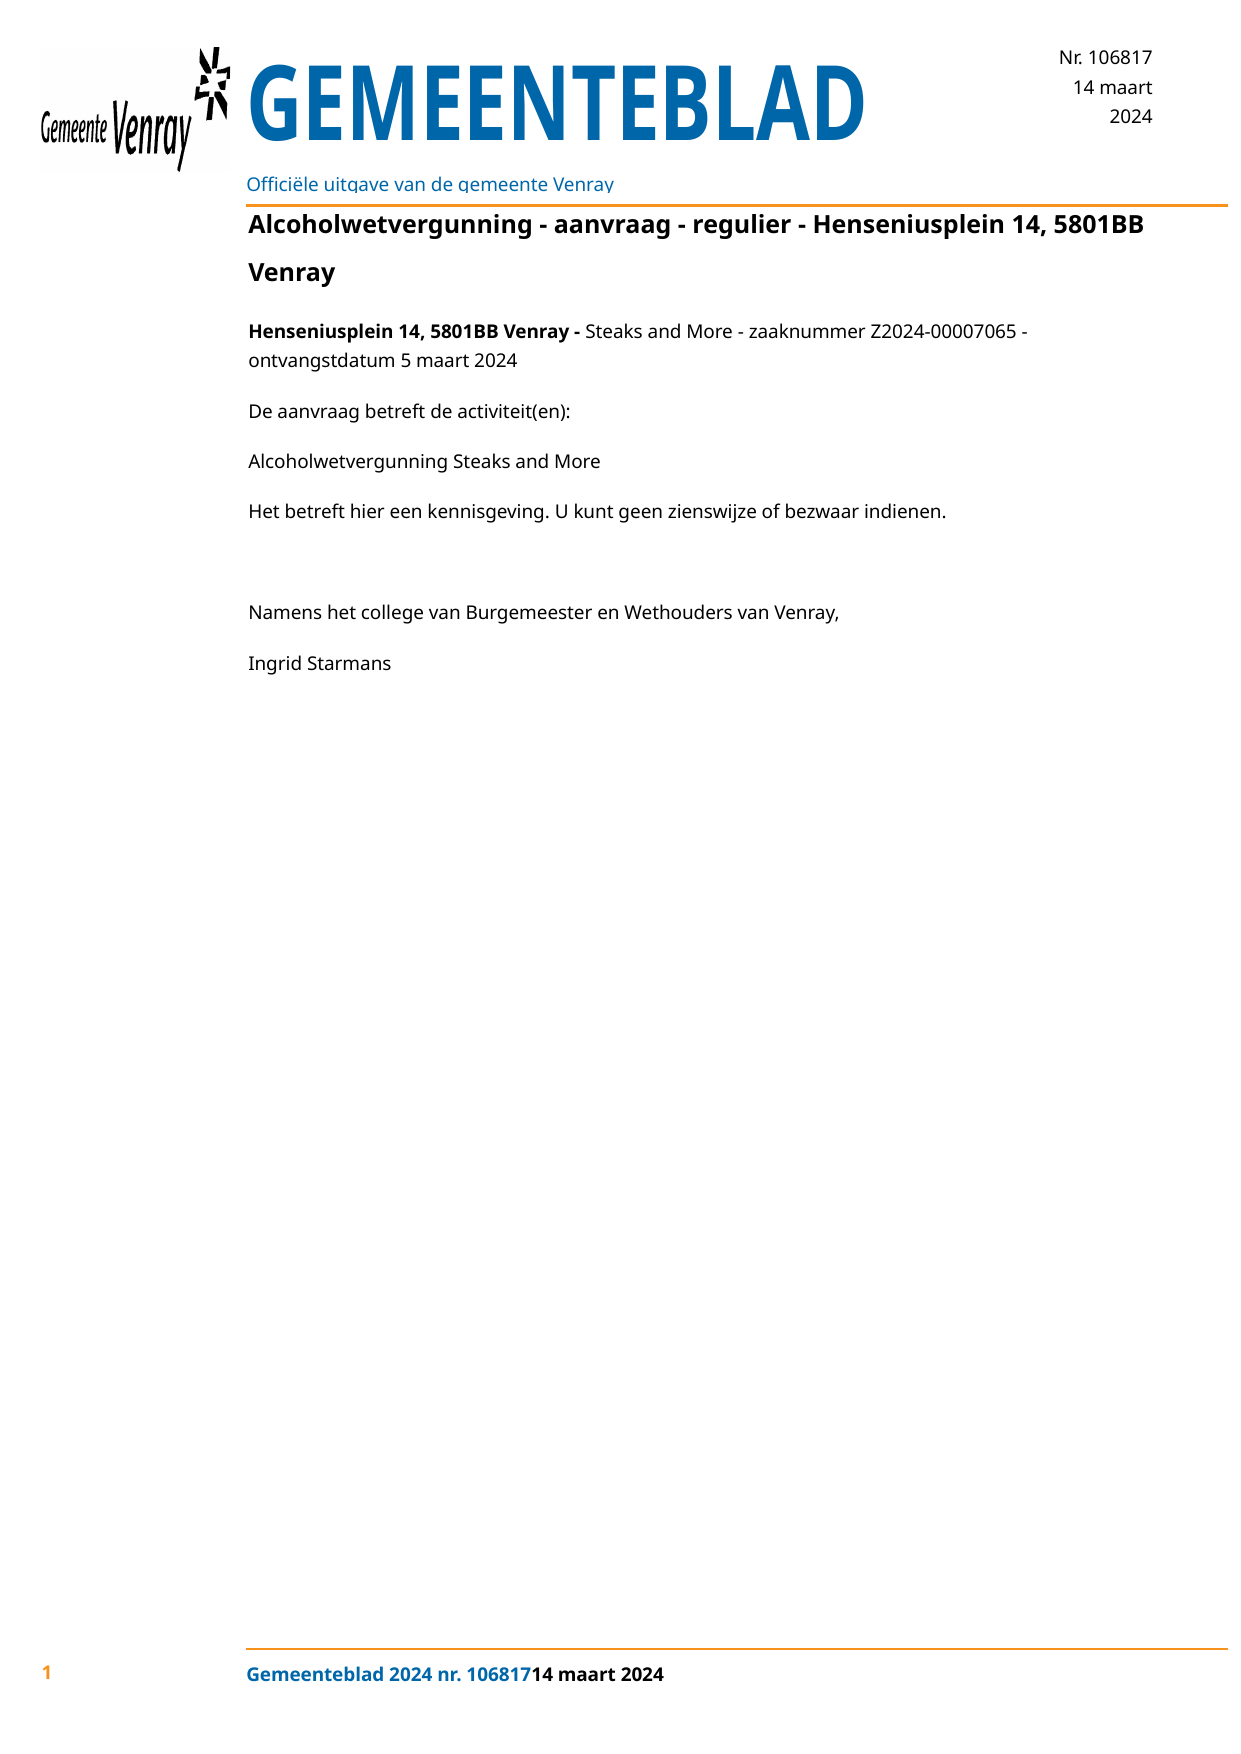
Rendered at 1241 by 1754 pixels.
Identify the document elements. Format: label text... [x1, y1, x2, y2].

text De aanvraag betreft de activiteit(en): [248, 398, 1152, 424]
text Het betreft hier een kennisgeving. U kunt geen zienswijze of bezwaar indienen. [248, 499, 1152, 524]
text Henseniusplein 14, 5801BB Venray - Steaks and More - zaaknummer Z2024-00007065 - ontvangstdatum 5 maart 2024 [248, 318, 1152, 373]
text Alcoholwetvergunning - aanvraag - regulier - Henseniusplein 14, 5801BB Venray [248, 207, 1152, 288]
text Alcoholwetvergunning Steaks and More [248, 448, 1152, 474]
text Ingrid Starmans [248, 650, 1152, 676]
picture [41, 47, 231, 172]
text Namens het college van Burgemeester en Wethouders van Venray, [248, 599, 1152, 625]
